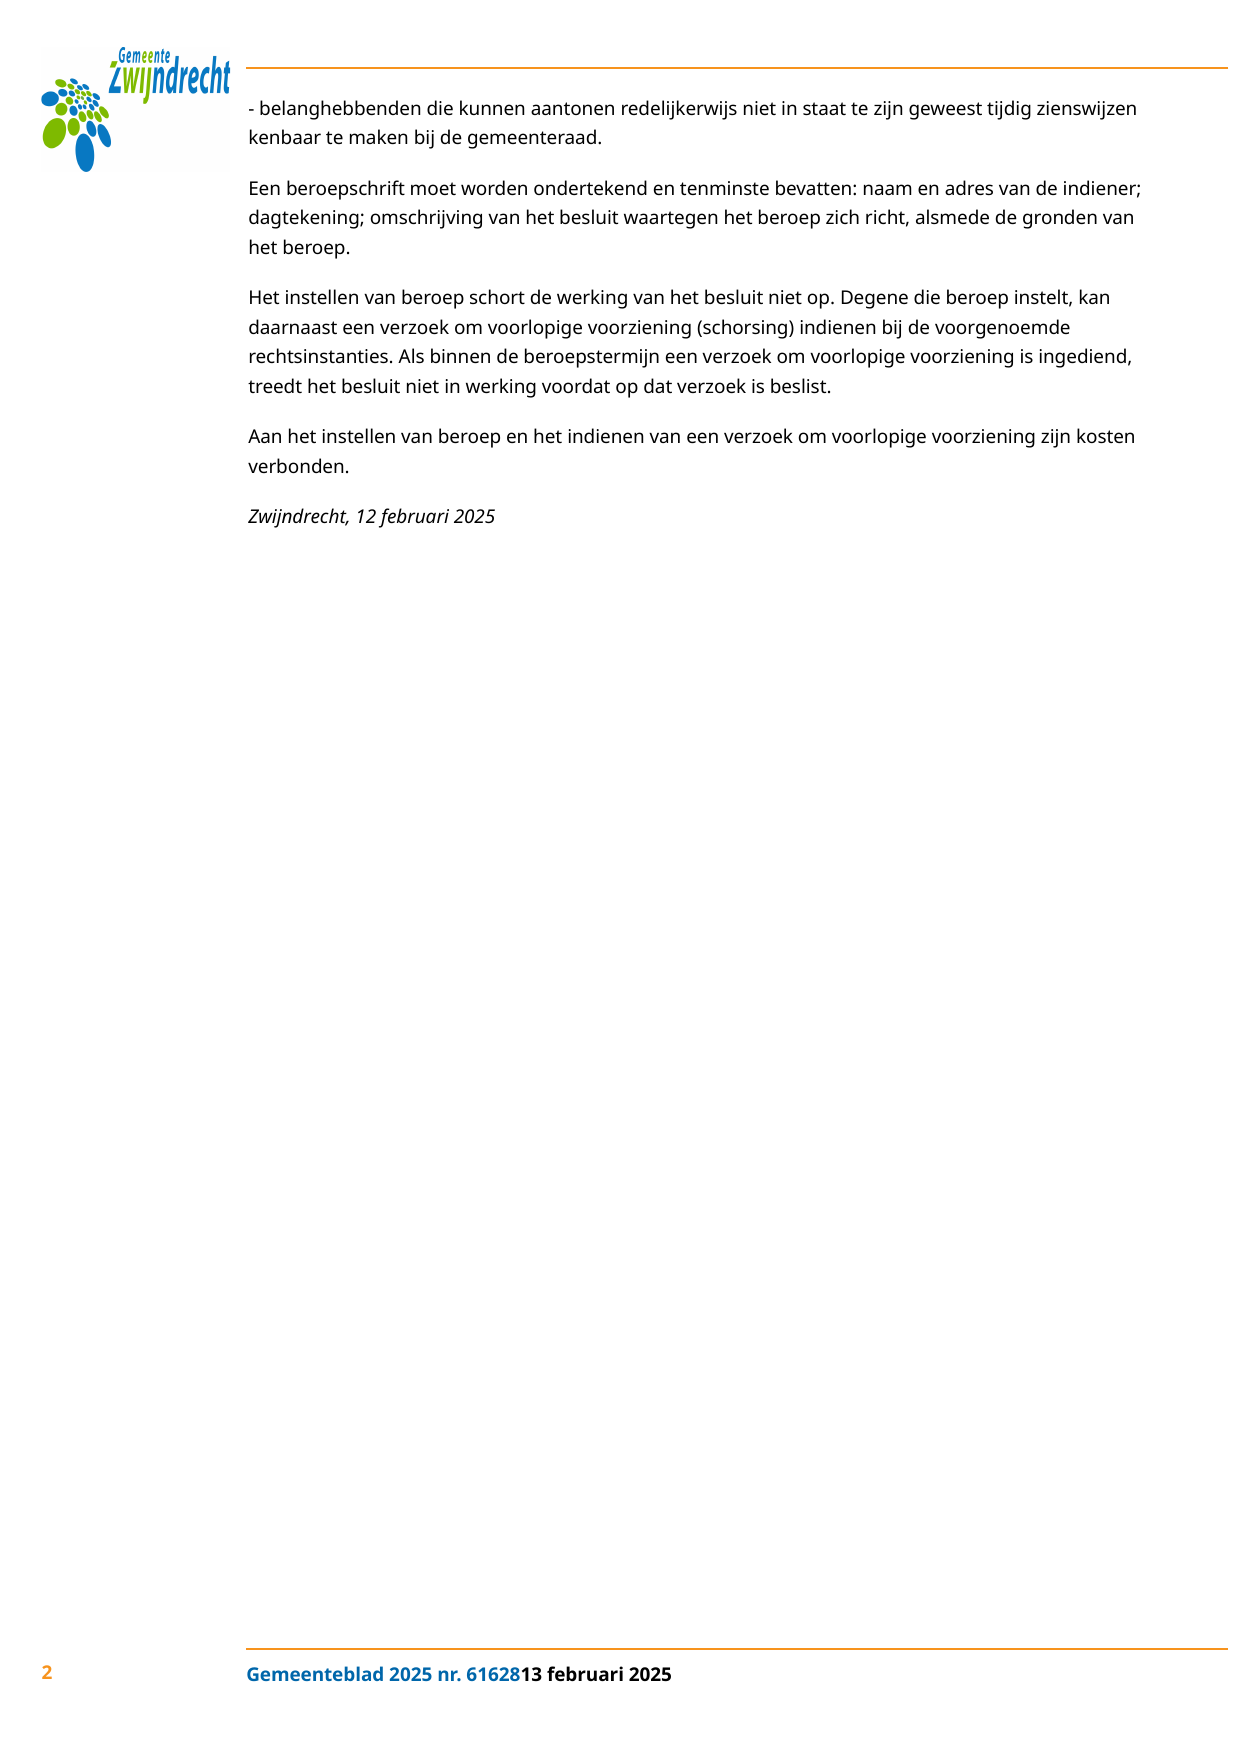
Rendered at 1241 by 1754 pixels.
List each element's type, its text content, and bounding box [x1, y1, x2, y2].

text Het instellen van beroep schort de werking van het besluit niet op. Degene die beroep instelt, kan daarnaast een verzoek om voorlopige voorziening (schorsing) indienen bij de voorgenoemde rechtsinstanties. Als binnen de beroepstermijn een verzoek om voorlopige voorziening is ingediend, treedt het besluit niet in werking voordat op dat verzoek is beslist. [248, 284, 1152, 399]
text - belanghebbenden die kunnen aantonen redelijkerwijs niet in staat te zijn geweest tijdig zienswijzen kenbaar te maken bij de gemeenteraad. [248, 95, 1152, 150]
text Zwijndrecht, 12 februari 2025 [248, 503, 1152, 529]
text Aan het instellen van beroep en het indienen van een verzoek om voorlopige voorziening zijn kosten verbonden. [248, 423, 1152, 479]
text Een beroepschrift moet worden ondertekend en tenminste bevatten: naam en adres van de indiener; dagtekening; omschrijving van het besluit waartegen het beroep zich richt, alsmede de gronden van het beroep. [248, 175, 1152, 260]
picture [41, 47, 231, 172]
